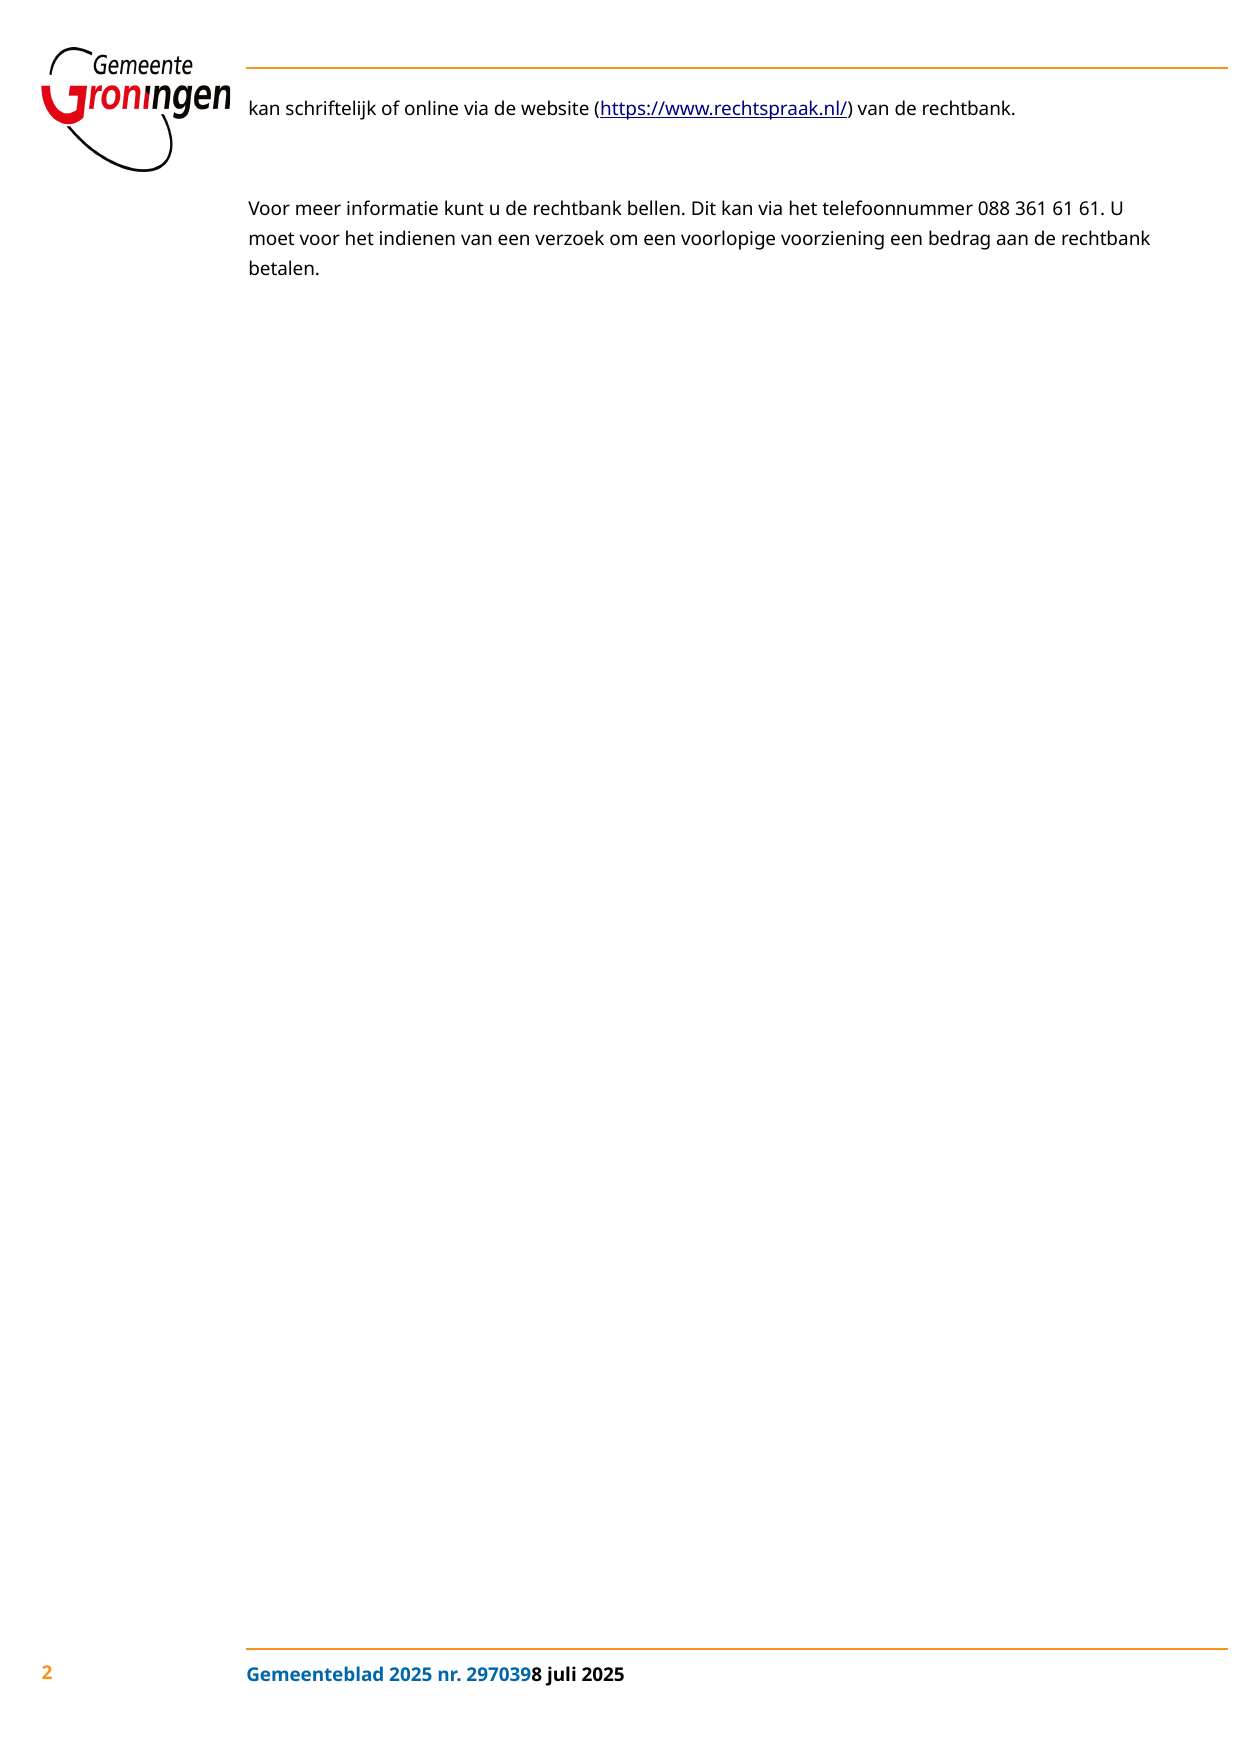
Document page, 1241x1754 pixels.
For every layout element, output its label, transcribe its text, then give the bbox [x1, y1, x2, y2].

text Voor meer informatie kunt u de rechtbank bellen. Dit kan via het telefoonnummer 088 361 61 61. U moet voor het indienen van een verzoek om een voorlopige voorziening een bedrag aan de rechtbank betalen. [248, 196, 1152, 281]
text kan schriftelijk of online via de website (https://www.rechtspraak.nl/) van de rechtbank. [248, 95, 1152, 121]
picture [41, 47, 231, 172]
